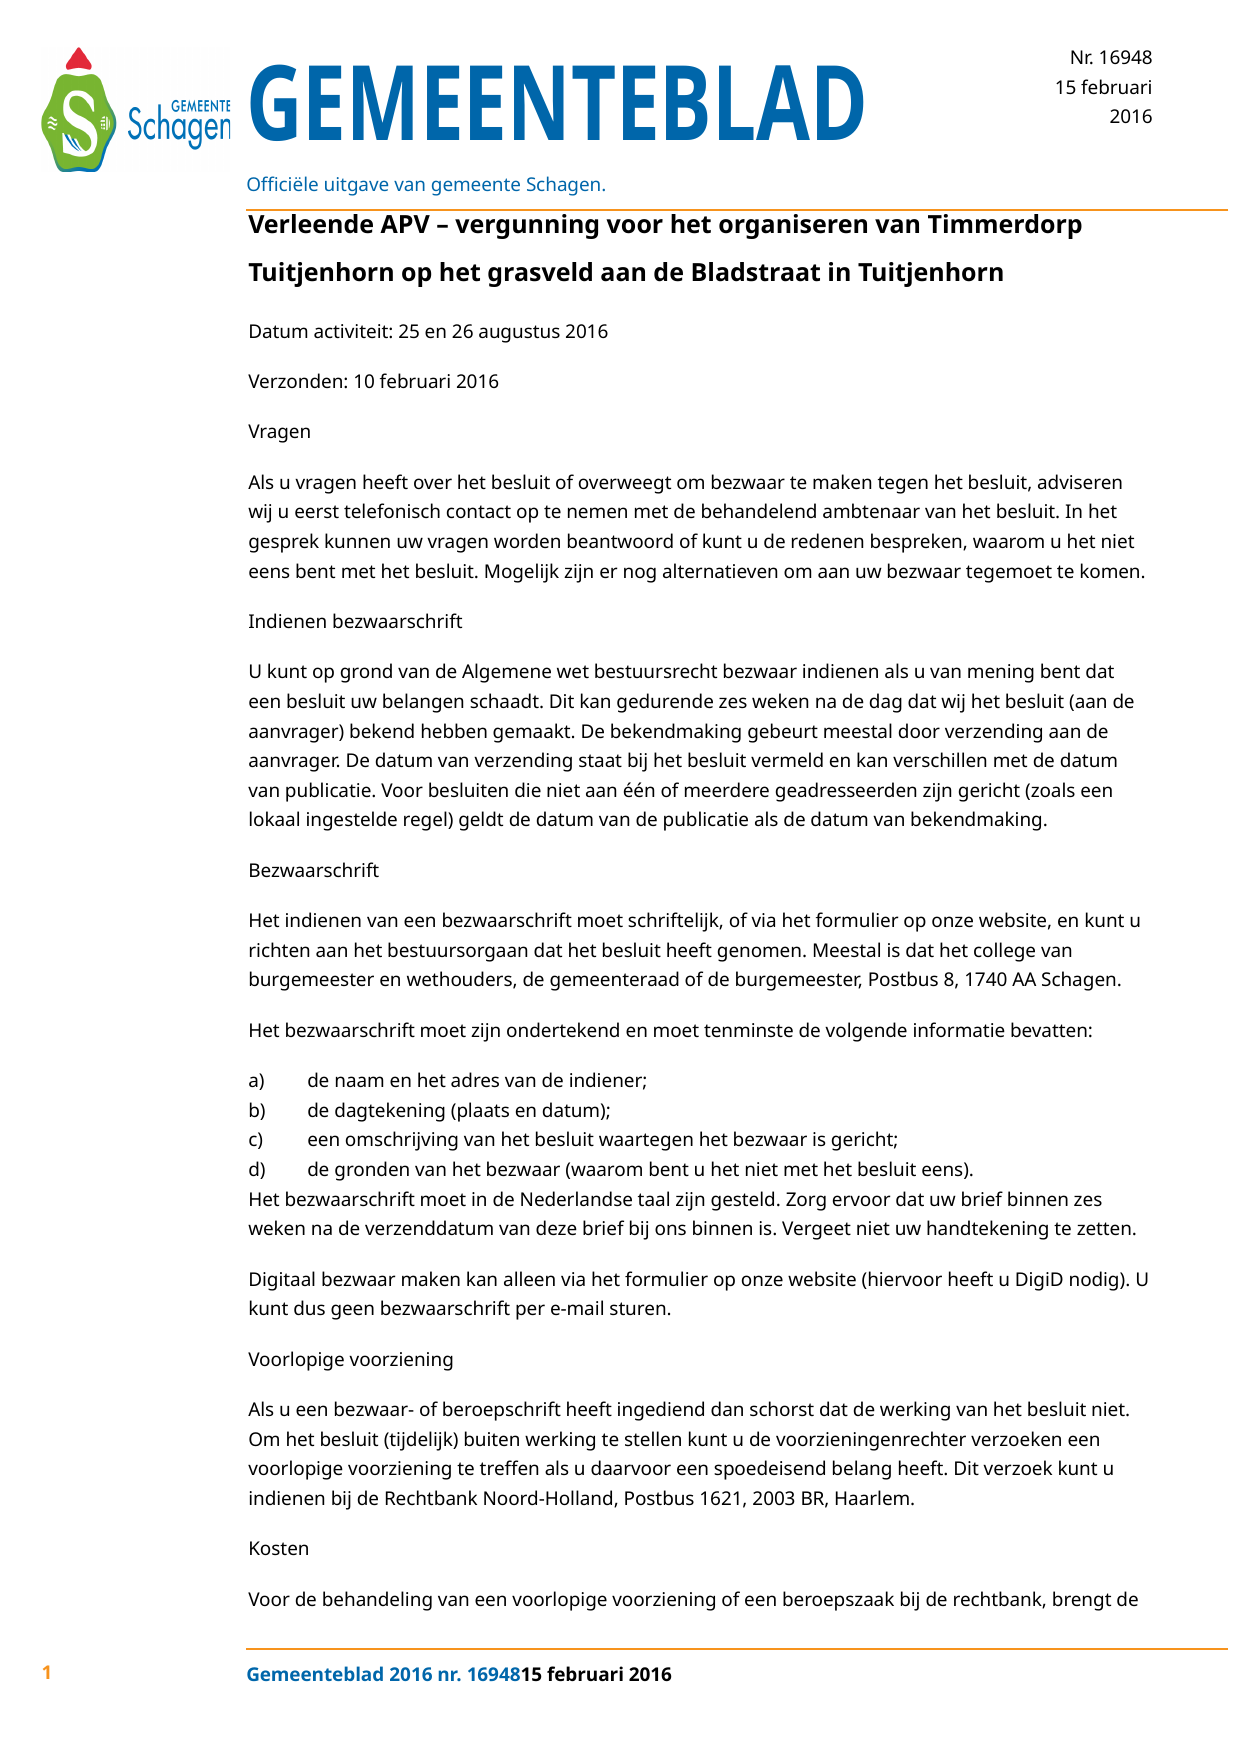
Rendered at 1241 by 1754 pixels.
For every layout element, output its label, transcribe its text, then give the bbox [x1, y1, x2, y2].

text U kunt op grond van de Algemene wet bestuursrecht bezwaar indienen als u van mening bent dat een besluit uw belangen schaadt. Dit kan gedurende zes weken na de dag dat wij het besluit (aan de aanvrager) bekend hebben gemaakt. De bekendmaking gebeurt meestal door verzending aan de aanvrager. De datum van verzending staat bij het besluit vermeld en kan verschillen met de datum van publicatie. Voor besluiten die niet aan één of meerdere geadresseerden zijn gericht (zoals een lokaal ingestelde regel) geldt de datum van de publicatie als de datum van bekendmaking. [248, 659, 1152, 832]
list een omschrijving van het besluit waartegen het bezwaar is gericht; [248, 1127, 1152, 1152]
text Indienen bezwaarschrift [248, 608, 1152, 634]
text Het bezwaarschrift moet zijn ondertekend en moet tenminste de volgende informatie bevatten: [248, 1017, 1152, 1043]
list de dagtekening (plaats en datum); [248, 1097, 1152, 1123]
picture [41, 47, 231, 172]
text Verzonden: 10 februari 2016 [248, 368, 1152, 394]
text Digitaal bezwaar maken kan alleen via het formulier op onze website (hiervoor heeft u DigiD nodig). U kunt dus geen bezwaarschrift per e-mail sturen. [248, 1266, 1152, 1321]
list de naam en het adres van de indiener; [248, 1067, 1152, 1093]
text Als u een bezwaar- of beroepschrift heeft ingediend dan schorst dat de werking van het besluit niet. Om het besluit (tijdelijk) buiten werking te stellen kunt u de voorzieningenrechter verzoeken een voorlopige voorziening te treffen als u daarvoor een spoedeisend belang heeft. Dit verzoek kunt u indienen bij de Rechtbank Noord-Holland, Postbus 1621, 2003 BR, Haarlem. [248, 1396, 1152, 1511]
text Verleende APV – vergunning voor het organiseren van Timmerdorp Tuitjenhorn op het grasveld aan de Bladstraat in Tuitjenhorn [248, 211, 1152, 288]
text Bezwaarschrift [248, 857, 1152, 883]
text Voor de behandeling van een voorlopige voorziening of een beroepszaak bij de rechtbank, brengt de [248, 1586, 1152, 1612]
list de gronden van het bezwaar (waarom bent u het niet met het besluit eens). [248, 1156, 1152, 1182]
text Datum activiteit: 25 en 26 augustus 2016 [248, 318, 1152, 344]
text Kosten [248, 1535, 1152, 1561]
text Voorlopige voorziening [248, 1346, 1152, 1372]
text Het bezwaarschrift moet in de Nederlandse taal zijn gesteld. Zorg ervoor dat uw brief binnen zes weken na de verzenddatum van deze brief bij ons binnen is. Vergeet niet uw handtekening te zetten. [248, 1186, 1152, 1241]
text Vragen [248, 419, 1152, 444]
text Het indienen van een bezwaarschrift moet schriftelijk, of via het formulier op onze website, en kunt u richten aan het bestuursorgaan dat het besluit heeft genomen. Meestal is dat het college van burgemeester en wethouders, de gemeenteraad of de burgemeester, Postbus 8, 1740 AA Schagen. [248, 907, 1152, 992]
text Als u vragen heeft over het besluit of overweegt om bezwaar te maken tegen het besluit, adviseren wij u eerst telefonisch contact op te nemen met de behandelend ambtenaar van het besluit. In het gesprek kunnen uw vragen worden beantwoord of kunt u de redenen bespreken, waarom u het niet eens bent met het besluit. Mogelijk zijn er nog alternatieven om aan uw bezwaar tegemoet te komen. [248, 469, 1152, 584]
